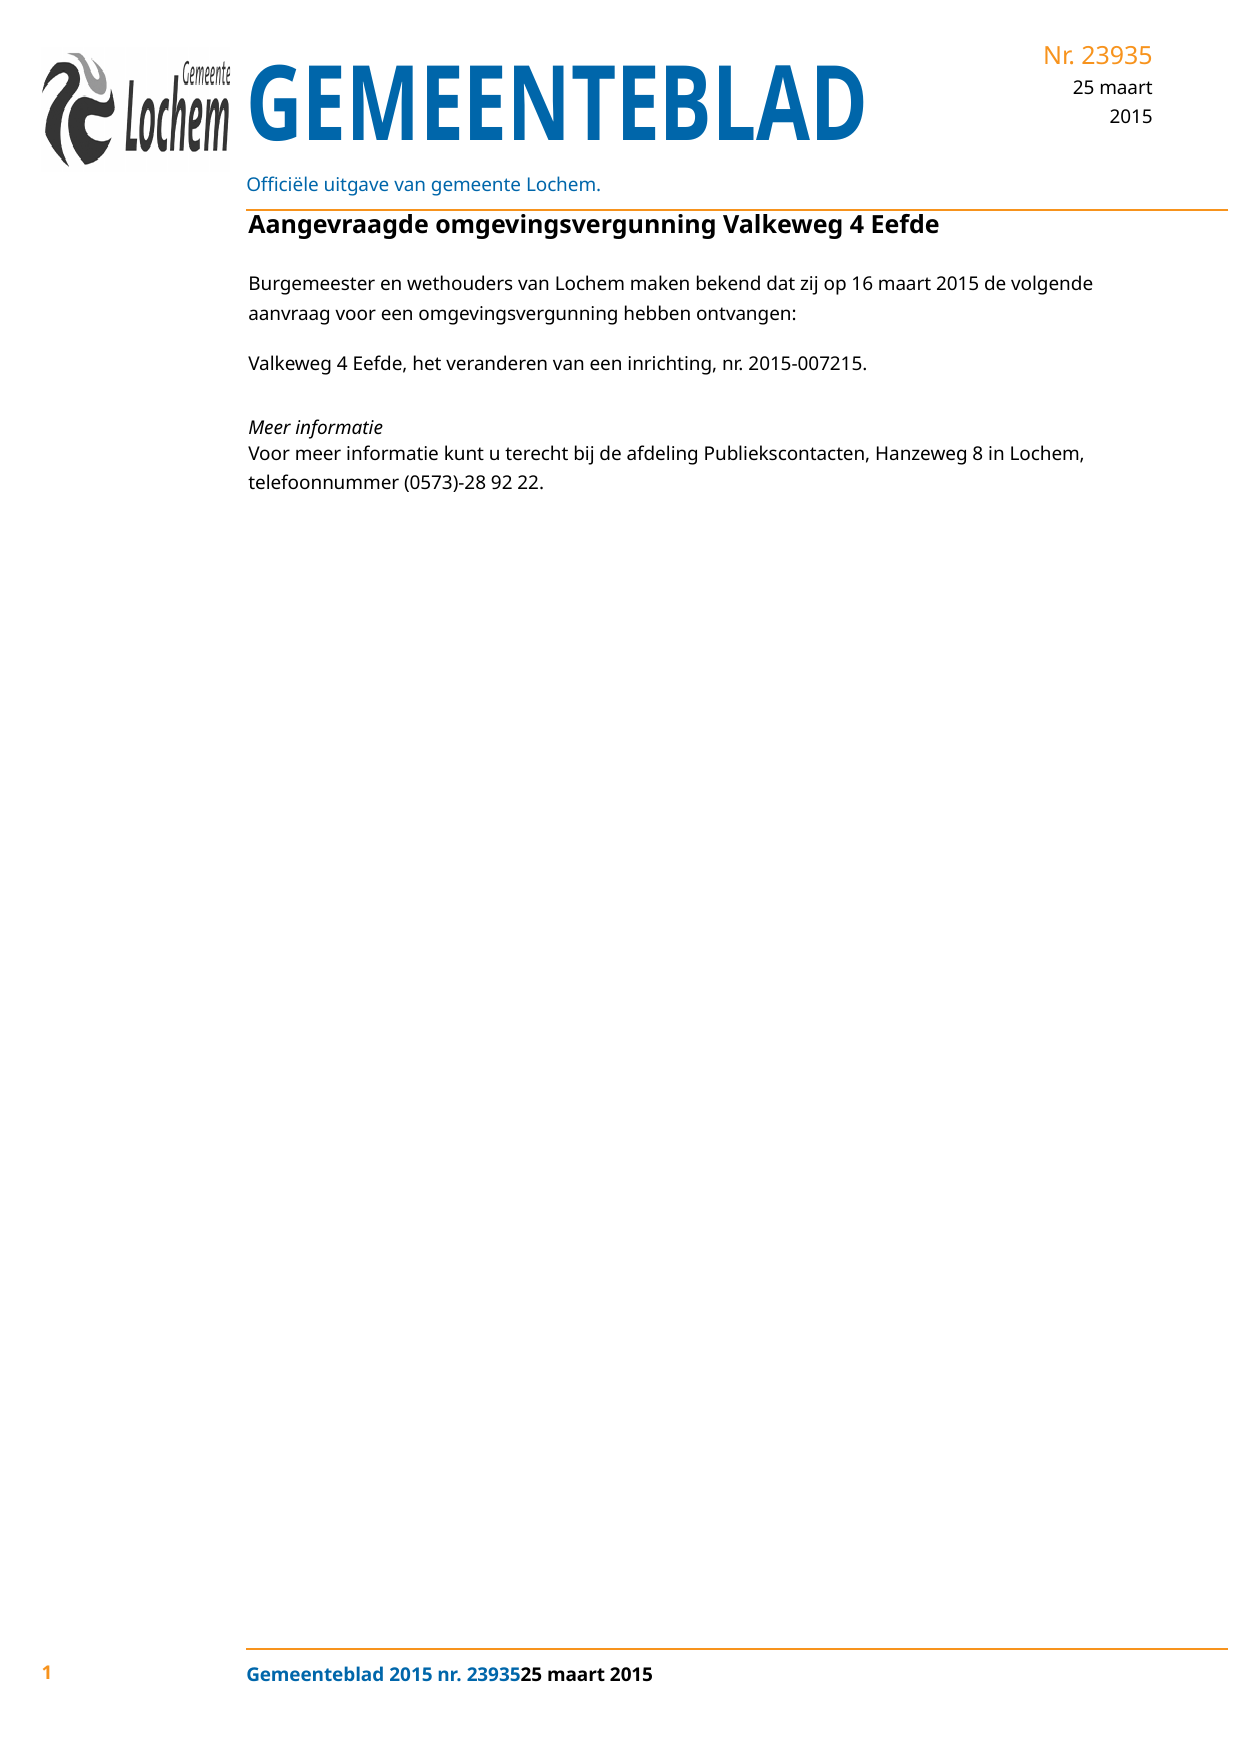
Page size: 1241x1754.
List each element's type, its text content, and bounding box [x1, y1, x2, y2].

text Valkeweg 4 Eefde, het veranderen van een inrichting, nr. 2015-007215. [248, 350, 1152, 376]
text Aangevraagde omgevingsvergunning Valkeweg 4 Eefde [248, 211, 1152, 241]
text Meer informatie [248, 414, 1152, 440]
text Voor meer informatie kunt u terecht bij de afdeling Publiekscontacten, Hanzeweg 8 in Lochem, telefoonnummer (0573)-28 92 22. [248, 440, 1152, 495]
text Burgemeester en wethouders van Lochem maken bekend dat zij op 16 maart 2015 de volgende aanvraag voor een omgevingsvergunning hebben ontvangen: [248, 270, 1152, 326]
picture [41, 47, 231, 172]
